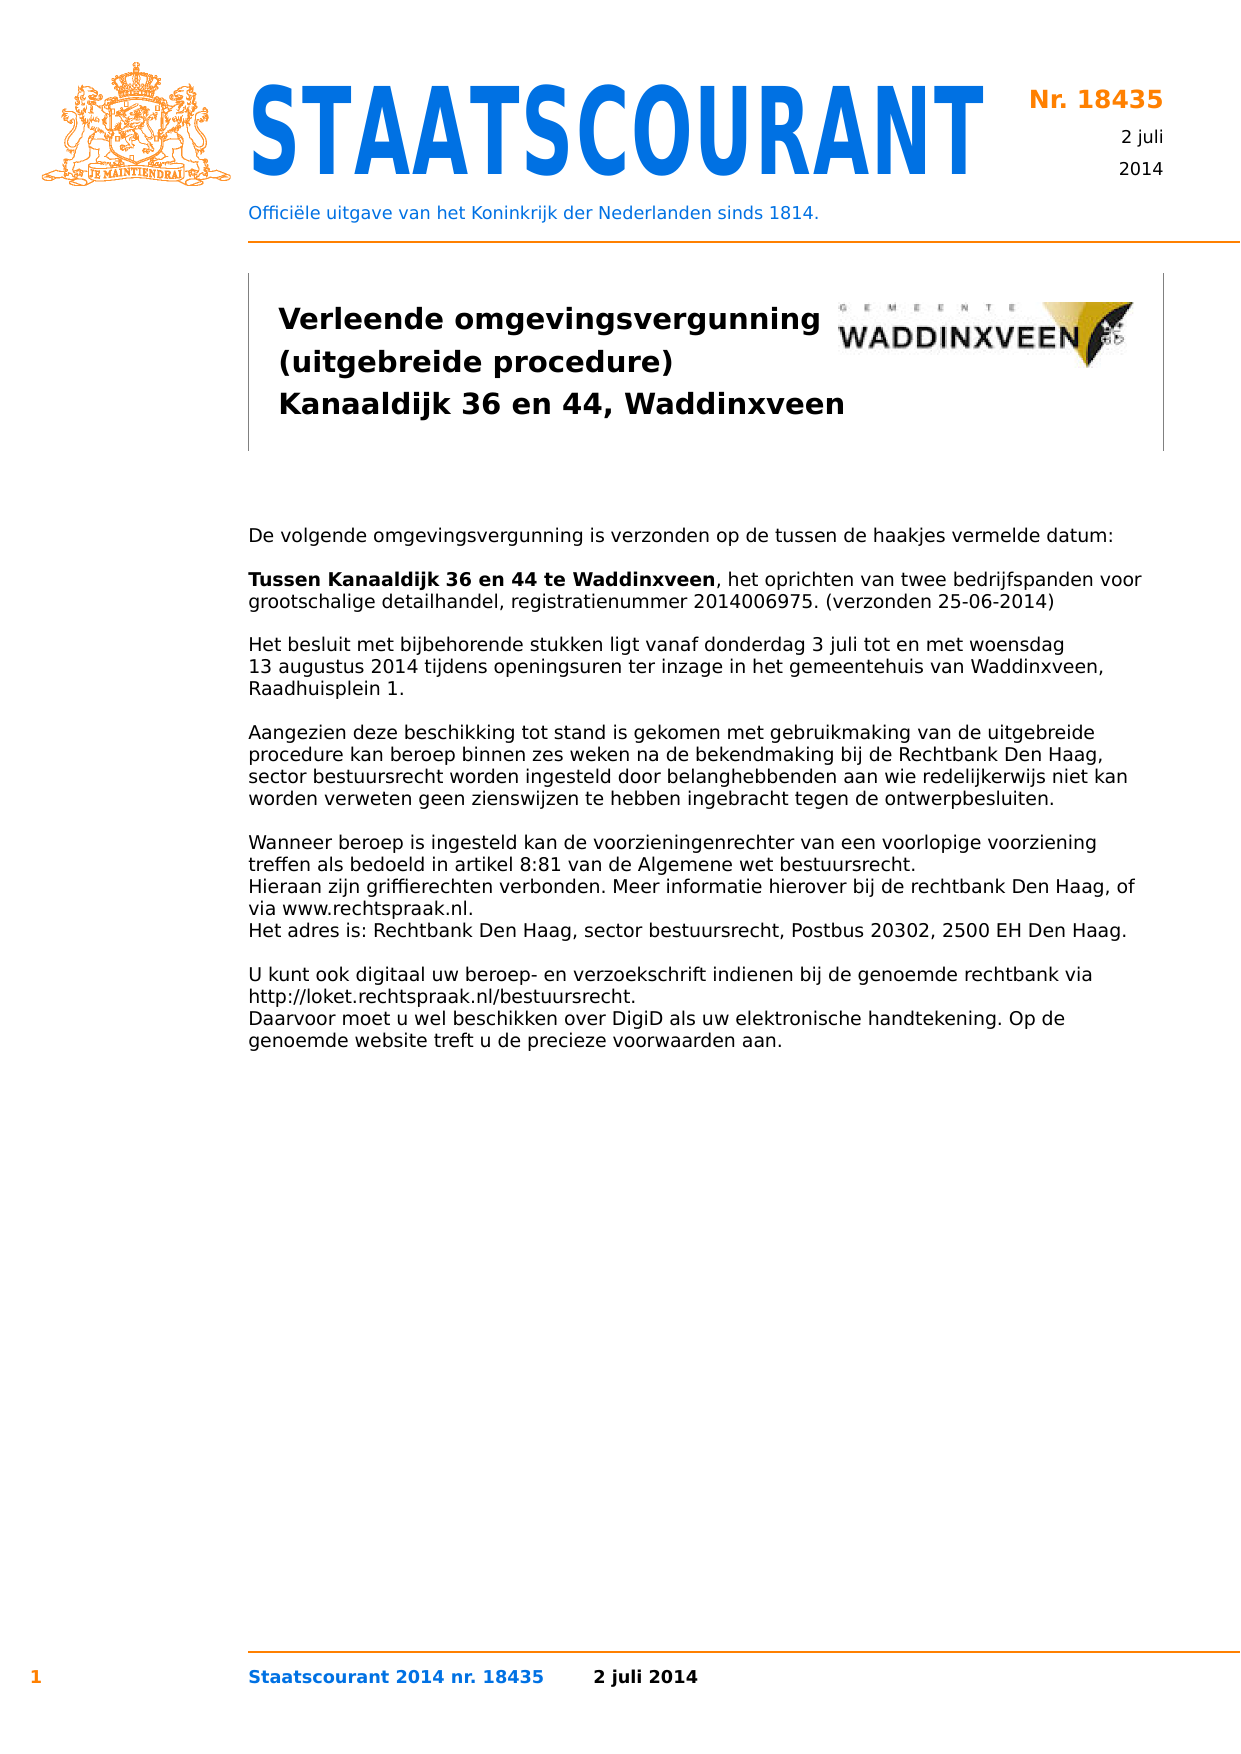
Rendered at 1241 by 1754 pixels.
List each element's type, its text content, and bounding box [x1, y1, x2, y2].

picture [838, 302, 1134, 368]
table_cell 2 juli [998, 121, 1240, 153]
text De volgende omgevingsvergunning is verzonden op de tussen de haakjes vermelde datum: [248, 525, 1163, 547]
text Tussen Kanaaldijk 36 en 44 te Waddinxveen, het oprichten van twee bedrijfspanden voor grootschalige detailhandel, registratienummer 2014006975. (verzonden 25-06-2014) [248, 568, 1163, 612]
table_header Nr. 18435 [998, 62, 1240, 121]
text Het besluit met bijbehorende stukken ligt vanaf donderdag 3 juli tot en met woensdag 13 augustus 2014 tijdens openingsuren ter inzage in het gemeentehuis van Waddinxveen, Raadhuisplein 1. [248, 634, 1163, 700]
text Aangezien deze beschikking tot stand is gekomen met gebruikmaking van de uitgebreide procedure kan beroep binnen zes weken na de bekendmaking bij de Rechtbank Den Haag, sector bestuursrecht worden ingesteld door belanghebbenden aan wie redelijkerwijs niet kan worden verweten geen zienswijzen te hebben ingebracht tegen de ontwerpbesluiten. [248, 722, 1163, 810]
subtitle Verleende omgevingsvergunning (uitgebreide procedure) Kanaaldijk 36 en 44, Waddinxveen [249, 273, 1163, 451]
text Wanneer beroep is ingesteld kan de voorzieningenrechter van een voorlopige voorziening treffen als bedoeld in artikel 8:81 van de Algemene wet bestuursrecht. [248, 832, 1163, 876]
table_header [25, 62, 248, 241]
text Daarvoor moet u wel beschikken over DigiD als uw elektronische handtekening. Op de genoemde website treft u de precieze voorwaarden aan. [248, 1008, 1163, 1052]
table_header STAATSCOURANT [248, 62, 998, 203]
table_cell Officiële uitgave van het Koninkrijk der Nederlanden sinds 1814. [248, 203, 1240, 241]
text U kunt ook digitaal uw beroep- en verzoekschrift indienen bij de genoemde rechtbank via http://loket.rechtspraak.nl/bestuursrecht. [248, 964, 1163, 1008]
text Hieraan zijn griffierechten verbonden. Meer informatie hierover bij de rechtbank Den Haag, of via www.rechtspraak.nl. [248, 876, 1163, 920]
table_cell 2014 [998, 153, 1240, 203]
picture [41, 62, 231, 186]
text Het adres is: Rechtbank Den Haag, sector bestuursrecht, Postbus 20302, 2500 EH Den Haag. [248, 920, 1163, 942]
